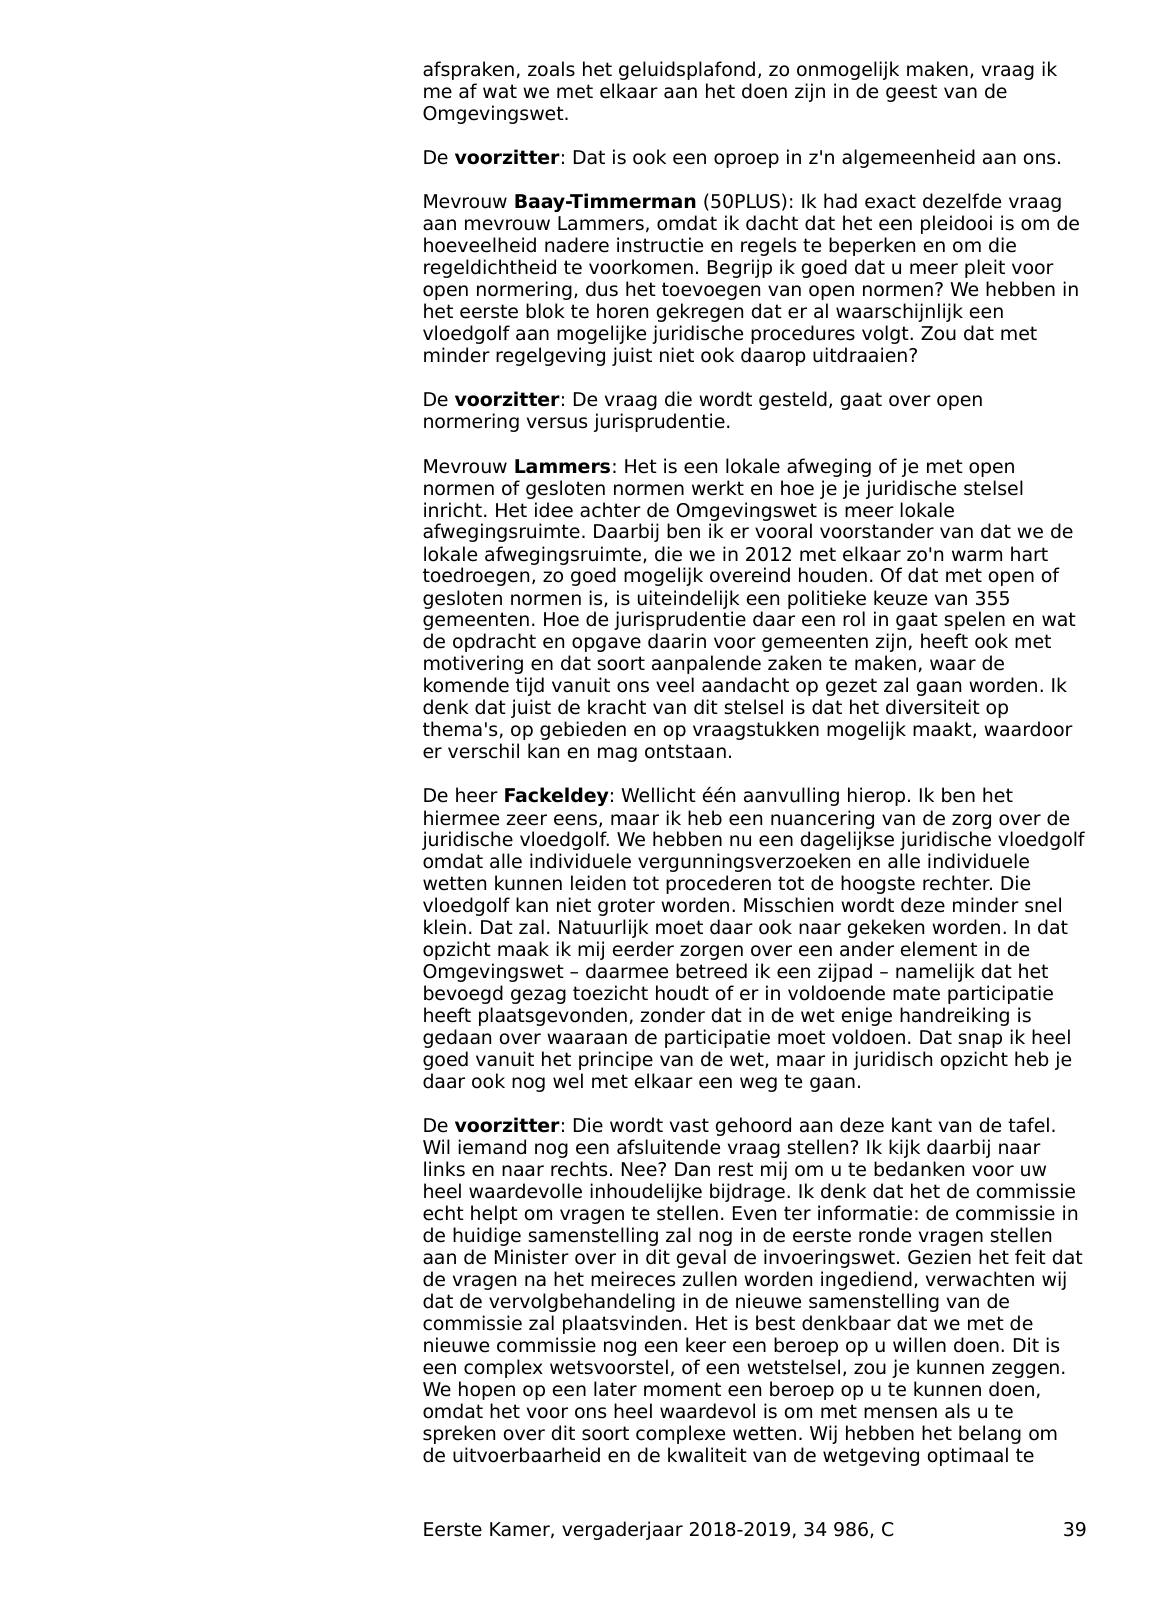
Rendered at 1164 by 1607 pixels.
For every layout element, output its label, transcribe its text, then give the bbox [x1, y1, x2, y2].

text De voorzitter: Dat is ook een oproep in z'n algemeenheid aan ons. [422, 147, 1087, 169]
text De heer Fackeldey: Wellicht één aanvulling hierop. Ik ben het hiermee zeer eens, maar ik heb een nuancering van de zorg over de juridische vloedgolf. We hebben nu een dagelijkse juridische vloedgolf omdat alle individuele vergunningsverzoeken en alle individuele wetten kunnen leiden tot procederen tot de hoogste rechter. Die vloedgolf kan niet groter worden. Misschien wordt deze minder snel klein. Dat zal. Natuurlijk moet daar ook naar gekeken worden. In dat opzicht maak ik mij eerder zorgen over een ander element in de Omgevingswet – daarmee betreed ik een zijpad – namelijk dat het bevoegd gezag toezicht houdt of er in voldoende mate participatie heeft plaatsgevonden, zonder dat in de wet enige handreiking is gedaan over waaraan de participatie moet voldoen. Dat snap ik heel goed vanuit het principe van de wet, maar in juridisch opzicht heb je daar ook nog wel met elkaar een weg te gaan. [422, 785, 1087, 1093]
text De voorzitter: Die wordt vast gehoord aan deze kant van de tafel. Wil iemand nog een afsluitende vraag stellen? Ik kijk daarbij naar links en naar rechts. Nee? Dan rest mij om u te bedanken voor uw heel waardevolle inhoudelijke bijdrage. Ik denk dat het de commissie echt helpt om vragen te stellen. Even ter informatie: de commissie in de huidige samenstelling zal nog in de eerste ronde vragen stellen aan de Minister over in dit geval de invoeringswet. Gezien het feit dat de vragen na het meireces zullen worden ingediend, verwachten wij dat de vervolgbehandeling in de nieuwe samenstelling van de commissie zal plaatsvinden. Het is best denkbaar dat we met de nieuwe commissie nog een keer een beroep op u willen doen. Dit is een complex wetsvoorstel, of een wetstelsel, zou je kunnen zeggen. We hopen op een later moment een beroep op u te kunnen doen, omdat het voor ons heel waardevol is om met mensen als u te spreken over dit soort complexe wetten. Wij hebben het belang om de uitvoerbaarheid en de kwaliteit van de wetgeving optimaal te [422, 1115, 1087, 1467]
text De voorzitter: De vraag die wordt gesteld, gaat over open normering versus jurisprudentie. [422, 389, 1087, 433]
text Mevrouw Lammers: Het is een lokale afweging of je met open normen of gesloten normen werkt en hoe je je juridische stelsel inricht. Het idee achter de Omgevingswet is meer lokale afwegingsruimte. Daarbij ben ik er vooral voorstander van dat we de lokale afwegingsruimte, die we in 2012 met elkaar zo'n warm hart toedroegen, zo goed mogelijk overeind houden. Of dat met open of gesloten normen is, is uiteindelijk een politieke keuze van 355 gemeenten. Hoe de jurisprudentie daar een rol in gaat spelen en wat de opdracht en opgave daarin voor gemeenten zijn, heeft ook met motivering en dat soort aanpalende zaken te maken, waar de komende tijd vanuit ons veel aandacht op gezet zal gaan worden. Ik denk dat juist de kracht van dit stelsel is dat het diversiteit op thema's, op gebieden en op vraagstukken mogelijk maakt, waardoor er verschil kan en mag ontstaan. [422, 456, 1087, 763]
text Mevrouw Baay-Timmerman (50PLUS): Ik had exact dezelfde vraag aan mevrouw Lammers, omdat ik dacht dat het een pleidooi is om de hoeveelheid nadere instructie en regels te beperken en om die regeldichtheid te voorkomen. Begrijp ik goed dat u meer pleit voor open normering, dus het toevoegen van open normen? We hebben in het eerste blok te horen gekregen dat er al waarschijnlijk een vloedgolf aan mogelijke juridische procedures volgt. Zou dat met minder regelgeving juist niet ook daarop uitdraaien? [422, 191, 1087, 367]
text afspraken, zoals het geluidsplafond, zo onmogelijk maken, vraag ik me af wat we met elkaar aan het doen zijn in de geest van de Omgevingswet. [422, 59, 1087, 125]
